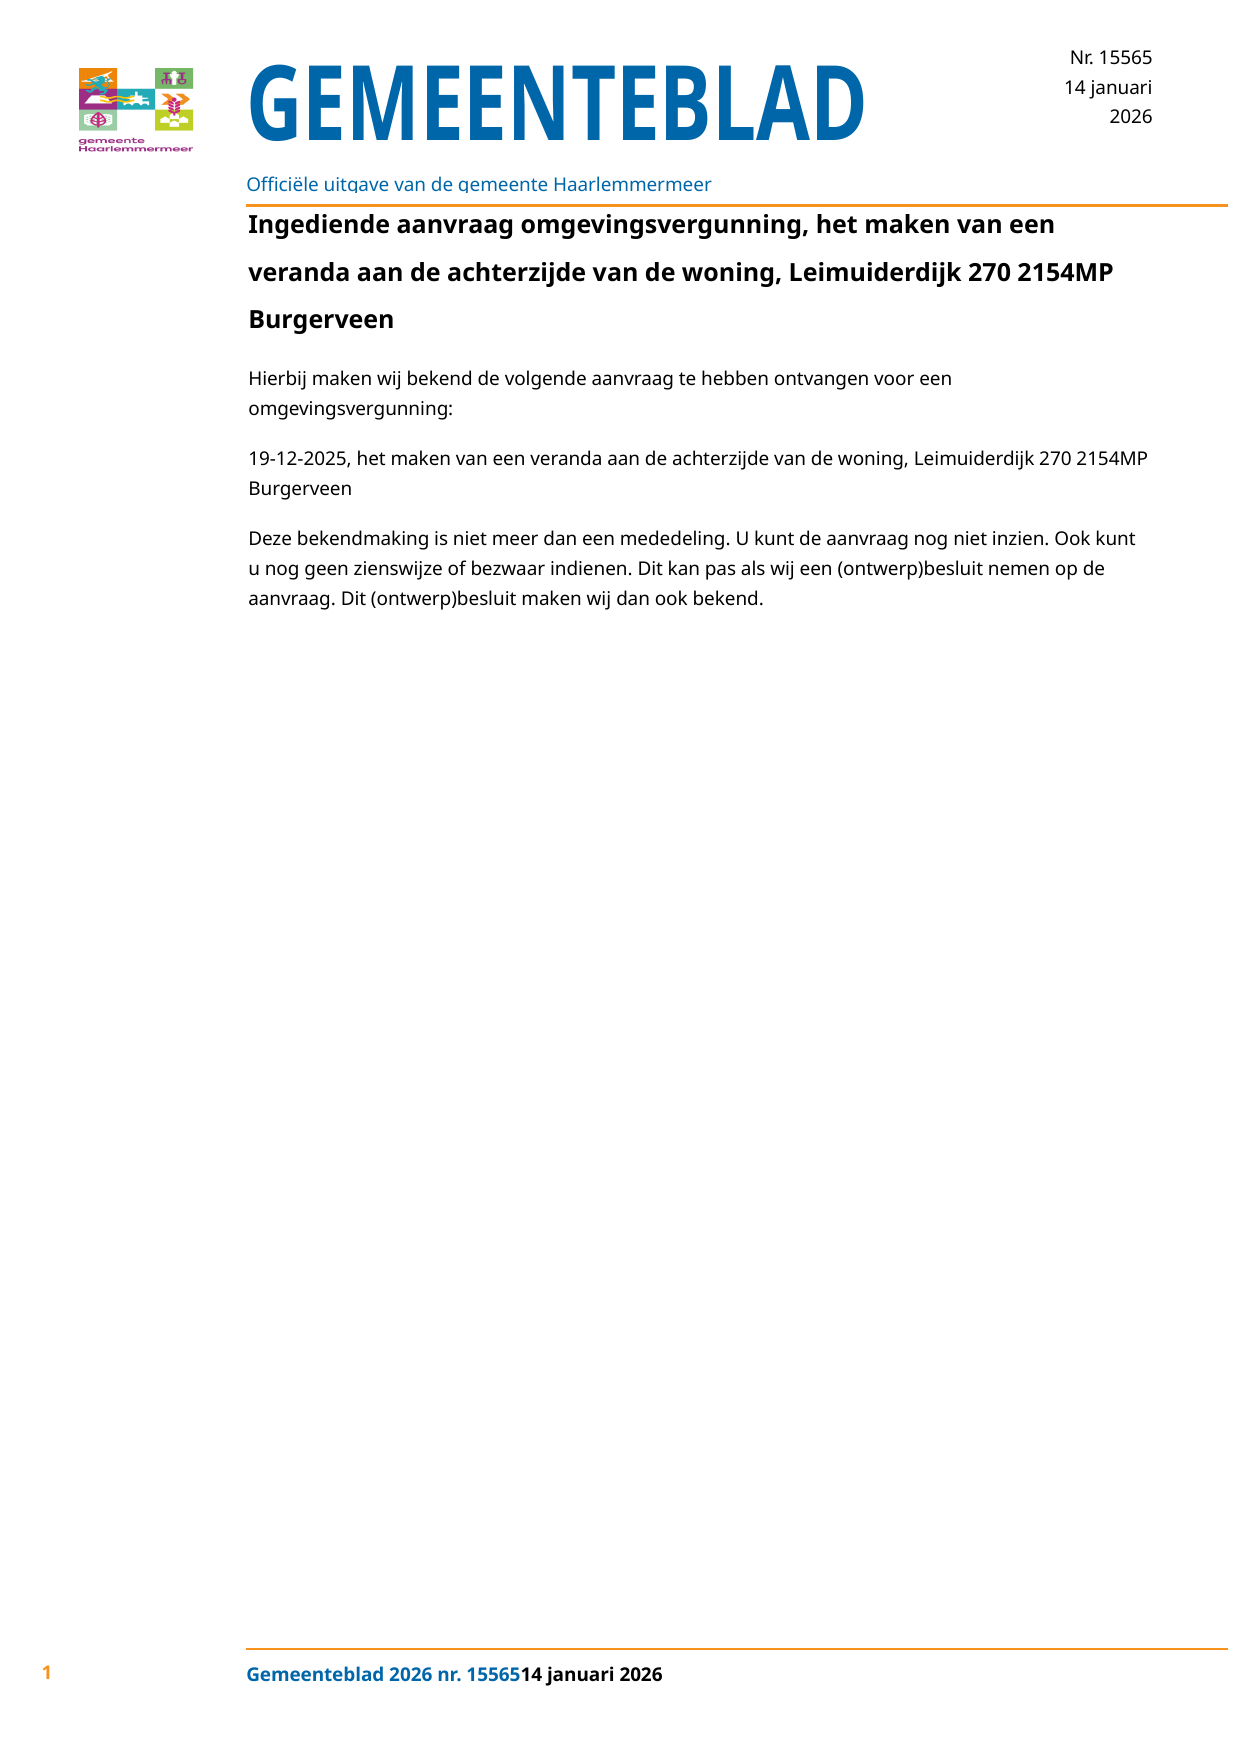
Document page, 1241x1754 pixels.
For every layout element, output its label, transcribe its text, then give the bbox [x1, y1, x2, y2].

text Ingediende aanvraag omgevingsvergunning, het maken van een veranda aan de achterzijde van de woning, Leimuiderdijk 270 2154MP Burgerveen [248, 207, 1152, 336]
picture [41, 47, 231, 172]
text Hierbij maken wij bekend de volgende aanvraag te hebben ontvangen voor een omgevingsvergunning: [248, 366, 1152, 421]
text Deze bekendmaking is niet meer dan een mededeling. U kunt de aanvraag nog niet inzien. Ook kunt u nog geen zienswijze of bezwaar indienen. Dit kan pas als wij een (ontwerp)besluit nemen op de aanvraag. Dit (ontwerp)besluit maken wij dan ook bekend. [248, 526, 1152, 610]
text 19-12-2025, het maken van een veranda aan de achterzijde van de woning, Leimuiderdijk 270 2154MP Burgerveen [248, 446, 1152, 501]
